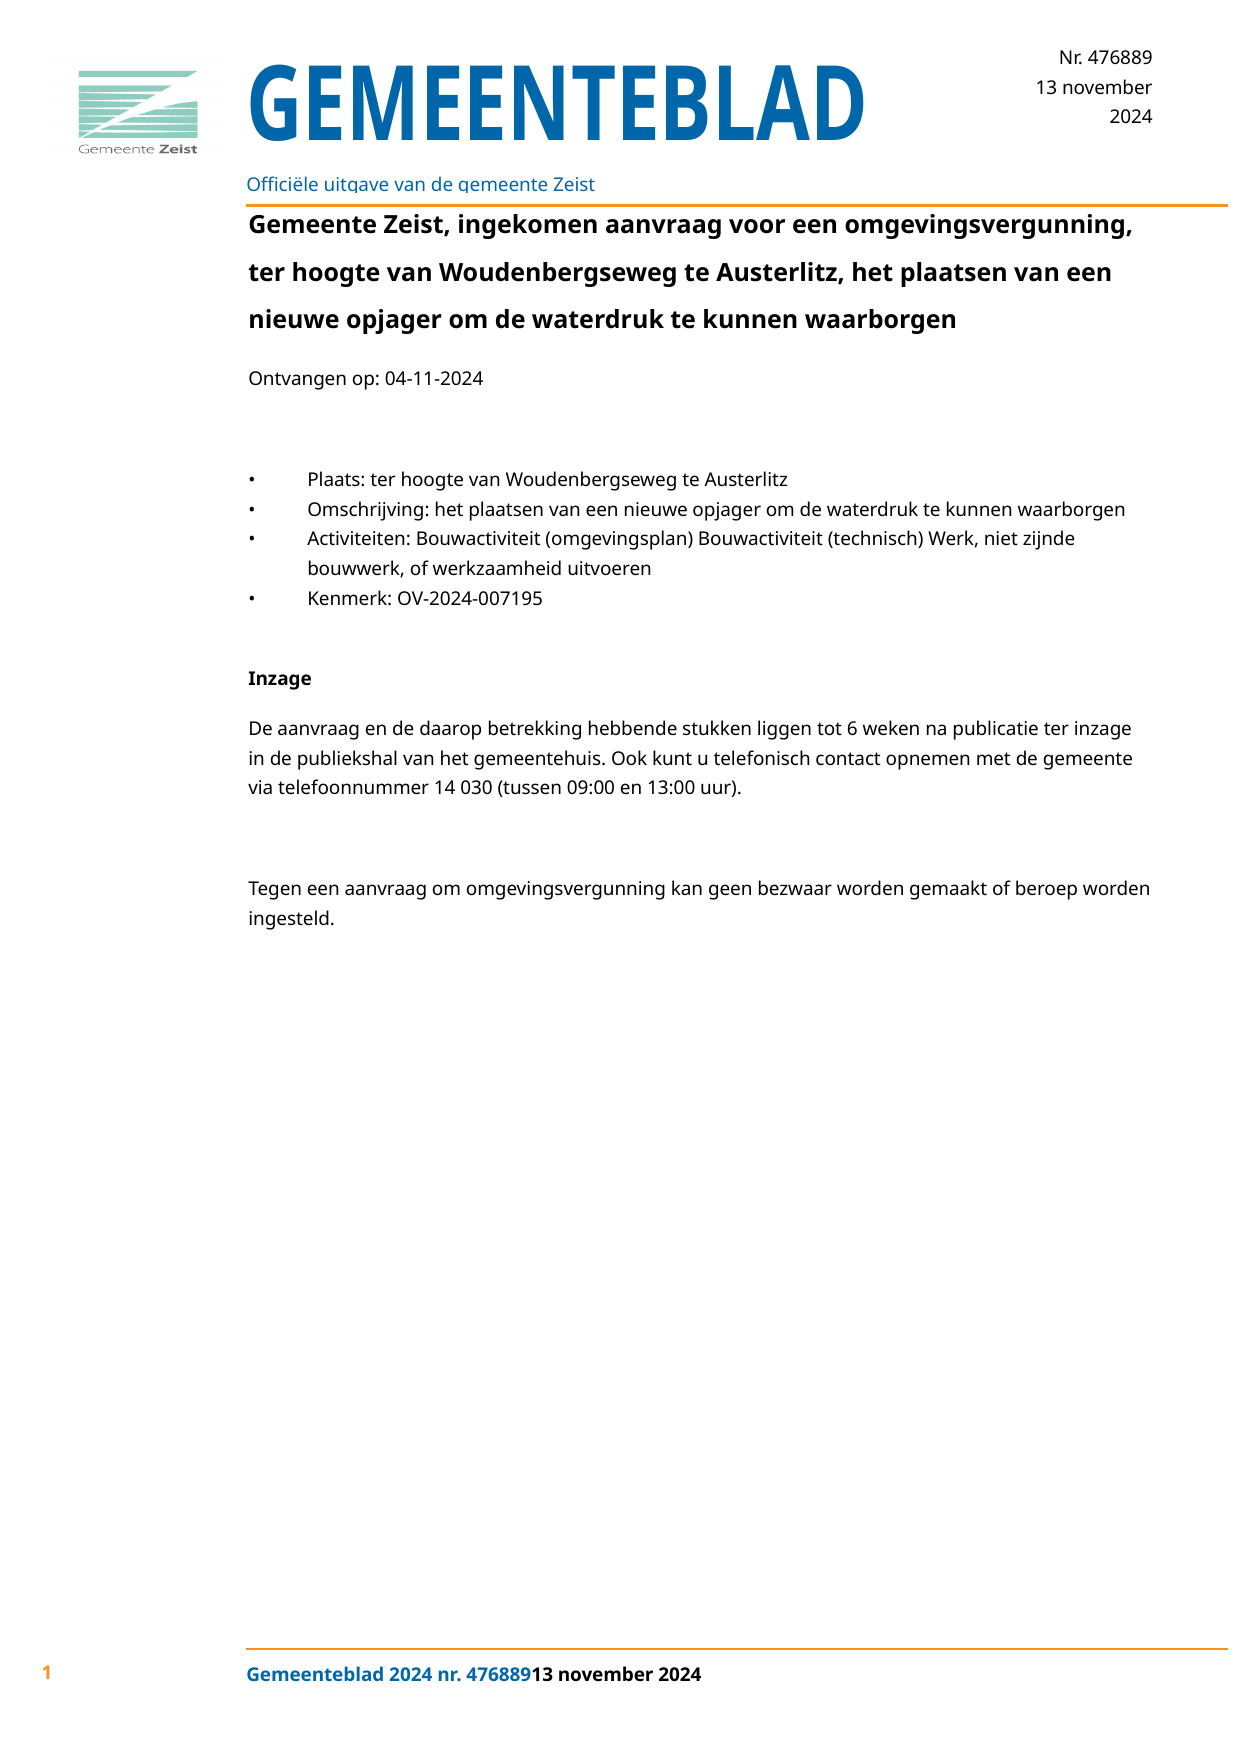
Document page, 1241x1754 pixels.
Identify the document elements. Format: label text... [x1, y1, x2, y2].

text Gemeente Zeist, ingekomen aanvraag voor een omgevingsvergunning, ter hoogte van Woudenbergseweg te Austerlitz, het plaatsen van een nieuwe opjager om de waterdruk te kunnen waarborgen [248, 207, 1152, 336]
picture [41, 47, 231, 172]
list Omschrijving: het plaatsen van een nieuwe opjager om de waterdruk te kunnen waarborgen [248, 496, 1152, 522]
text Inzage [248, 665, 1152, 690]
text De aanvraag en de daarop betrekking hebbende stukken liggen tot 6 weken na publicatie ter inzage in de publiekshal van het gemeentehuis. Ook kunt u telefonisch contact opnemen met de gemeente via telefoonnummer 14 030 (tussen 09:00 en 13:00 uur). [248, 715, 1152, 800]
text Ontvangen op: 04-11-2024 [248, 366, 1152, 391]
list Activiteiten: Bouwactiviteit (omgevingsplan) Bouwactiviteit (technisch) Werk, niet zijnde bouwwerk, of werkzaamheid uitvoeren [248, 526, 1152, 581]
list Plaats: ter hoogte van Woudenbergseweg te Austerlitz [248, 466, 1152, 492]
list Kenmerk: OV-2024-007195 [248, 585, 1152, 610]
text Tegen een aanvraag om omgevingsvergunning kan geen bezwaar worden gemaakt of beroep worden ingesteld. [248, 875, 1152, 930]
